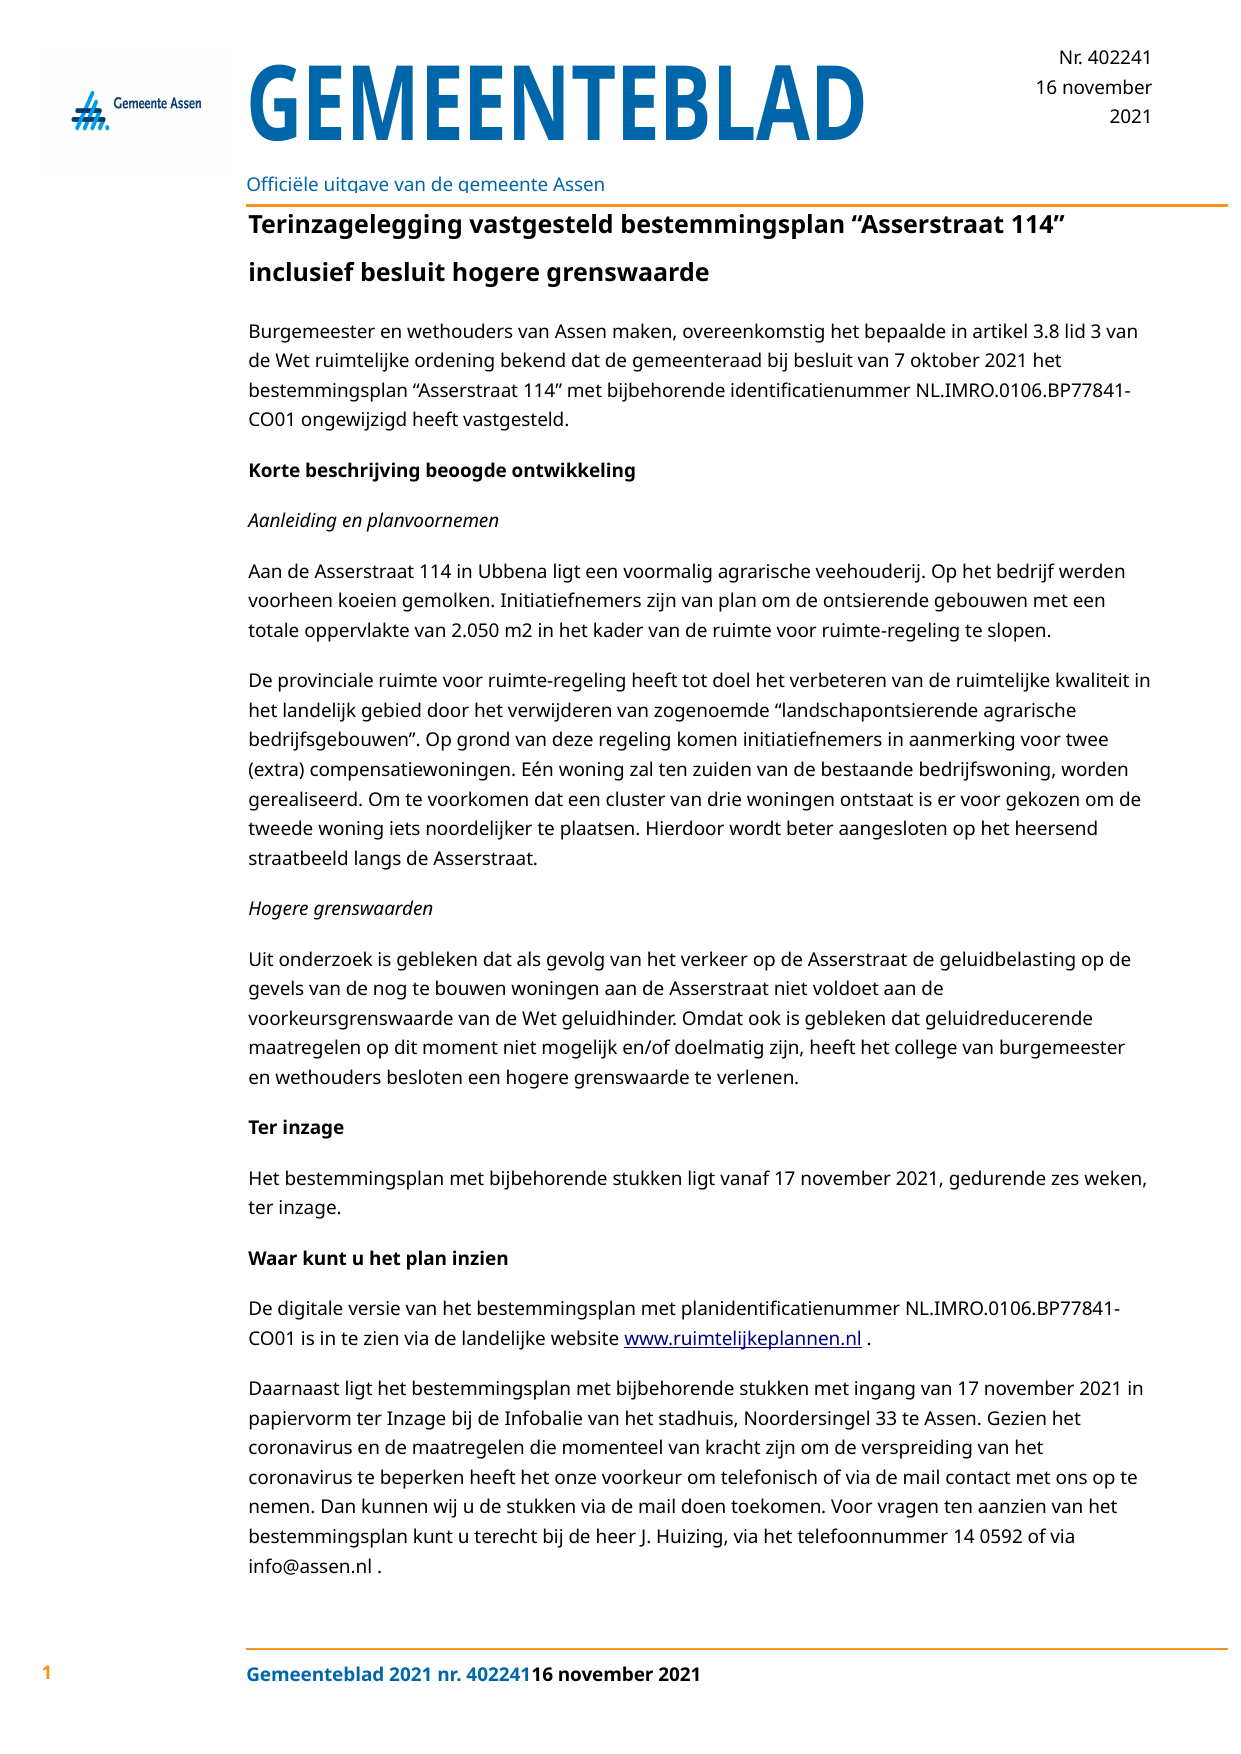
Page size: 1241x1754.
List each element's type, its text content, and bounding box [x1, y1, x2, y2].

picture [41, 47, 231, 172]
text Uit onderzoek is gebleken dat als gevolg van het verkeer op de Asserstraat de geluidbelasting op de gevels van de nog te bouwen woningen aan de Asserstraat niet voldoet aan de voorkeursgrenswaarde van de Wet geluidhinder. Omdat ook is gebleken dat geluidreducerende maatregelen op dit moment niet mogelijk en/of doelmatig zijn, heeft het college van burgemeester en wethouders besloten een hogere grenswaarde te verlenen. [248, 946, 1152, 1090]
text Hogere grenswaarden [248, 895, 1152, 921]
text Ter inzage [248, 1114, 1152, 1140]
text De digitale versie van het bestemmingsplan met planidentificatienummer NL.IMRO.0106.BP77841-CO01 is in te zien via de landelijke website www.ruimtelijkeplannen.nl . [248, 1295, 1152, 1351]
text Aan de Asserstraat 114 in Ubbena ligt een voormalig agrarische veehouderij. Op het bedrijf werden voorheen koeien gemolken. Initiatiefnemers zijn van plan om de ontsierende gebouwen met een totale oppervlakte van 2.050 m2 in het kader van de ruimte voor ruimte-regeling te slopen. [248, 558, 1152, 643]
text De provinciale ruimte voor ruimte-regeling heeft tot doel het verbeteren van de ruimtelijke kwaliteit in het landelijk gebied door het verwijderen van zogenoemde “landschapontsierende agrarische bedrijfsgebouwen”. Op grond van deze regeling komen initiatiefnemers in aanmerking voor twee (extra) compensatiewoningen. Eén woning zal ten zuiden van de bestaande bedrijfswoning, worden gerealiseerd. Om te voorkomen dat een cluster van drie woningen ontstaat is er voor gekozen om de tweede woning iets noordelijker te plaatsen. Hierdoor wordt beter aangesloten op het heersend straatbeeld langs de Asserstraat. [248, 667, 1152, 871]
text Waar kunt u het plan inzien [248, 1245, 1152, 1271]
text Daarnaast ligt het bestemmingsplan met bijbehorende stukken met ingang van 17 november 2021 in papiervorm ter Inzage bij de Infobalie van het stadhuis, Noordersingel 33 te Assen. Gezien het coronavirus en de maatregelen die momenteel van kracht zijn om de verspreiding van het coronavirus te beperken heeft het onze voorkeur om telefonisch of via de mail contact met ons op te nemen. Dan kunnen wij u de stukken via de mail doen toekomen. Voor vragen ten aanzien van het bestemmingsplan kunt u terecht bij de heer J. Huizing, via het telefoonnummer 14 0592 of via info@assen.nl . [248, 1375, 1152, 1579]
text Terinzagelegging vastgesteld bestemmingsplan “Asserstraat 114” inclusief besluit hogere grenswaarde [248, 207, 1152, 288]
text Aanleiding en planvoornemen [248, 507, 1152, 533]
text Het bestemmingsplan met bijbehorende stukken ligt vanaf 17 november 2021, gedurende zes weken, ter inzage. [248, 1165, 1152, 1220]
text Korte beschrijving beoogde ontwikkeling [248, 457, 1152, 483]
text Burgemeester en wethouders van Assen maken, overeenkomstig het bepaalde in artikel 3.8 lid 3 van de Wet ruimtelijke ordening bekend dat de gemeenteraad bij besluit van 7 oktober 2021 het bestemmingsplan “Asserstraat 114” met bijbehorende identificatienummer NL.IMRO.0106.BP77841-CO01 ongewijzigd heeft vastgesteld. [248, 318, 1152, 432]
